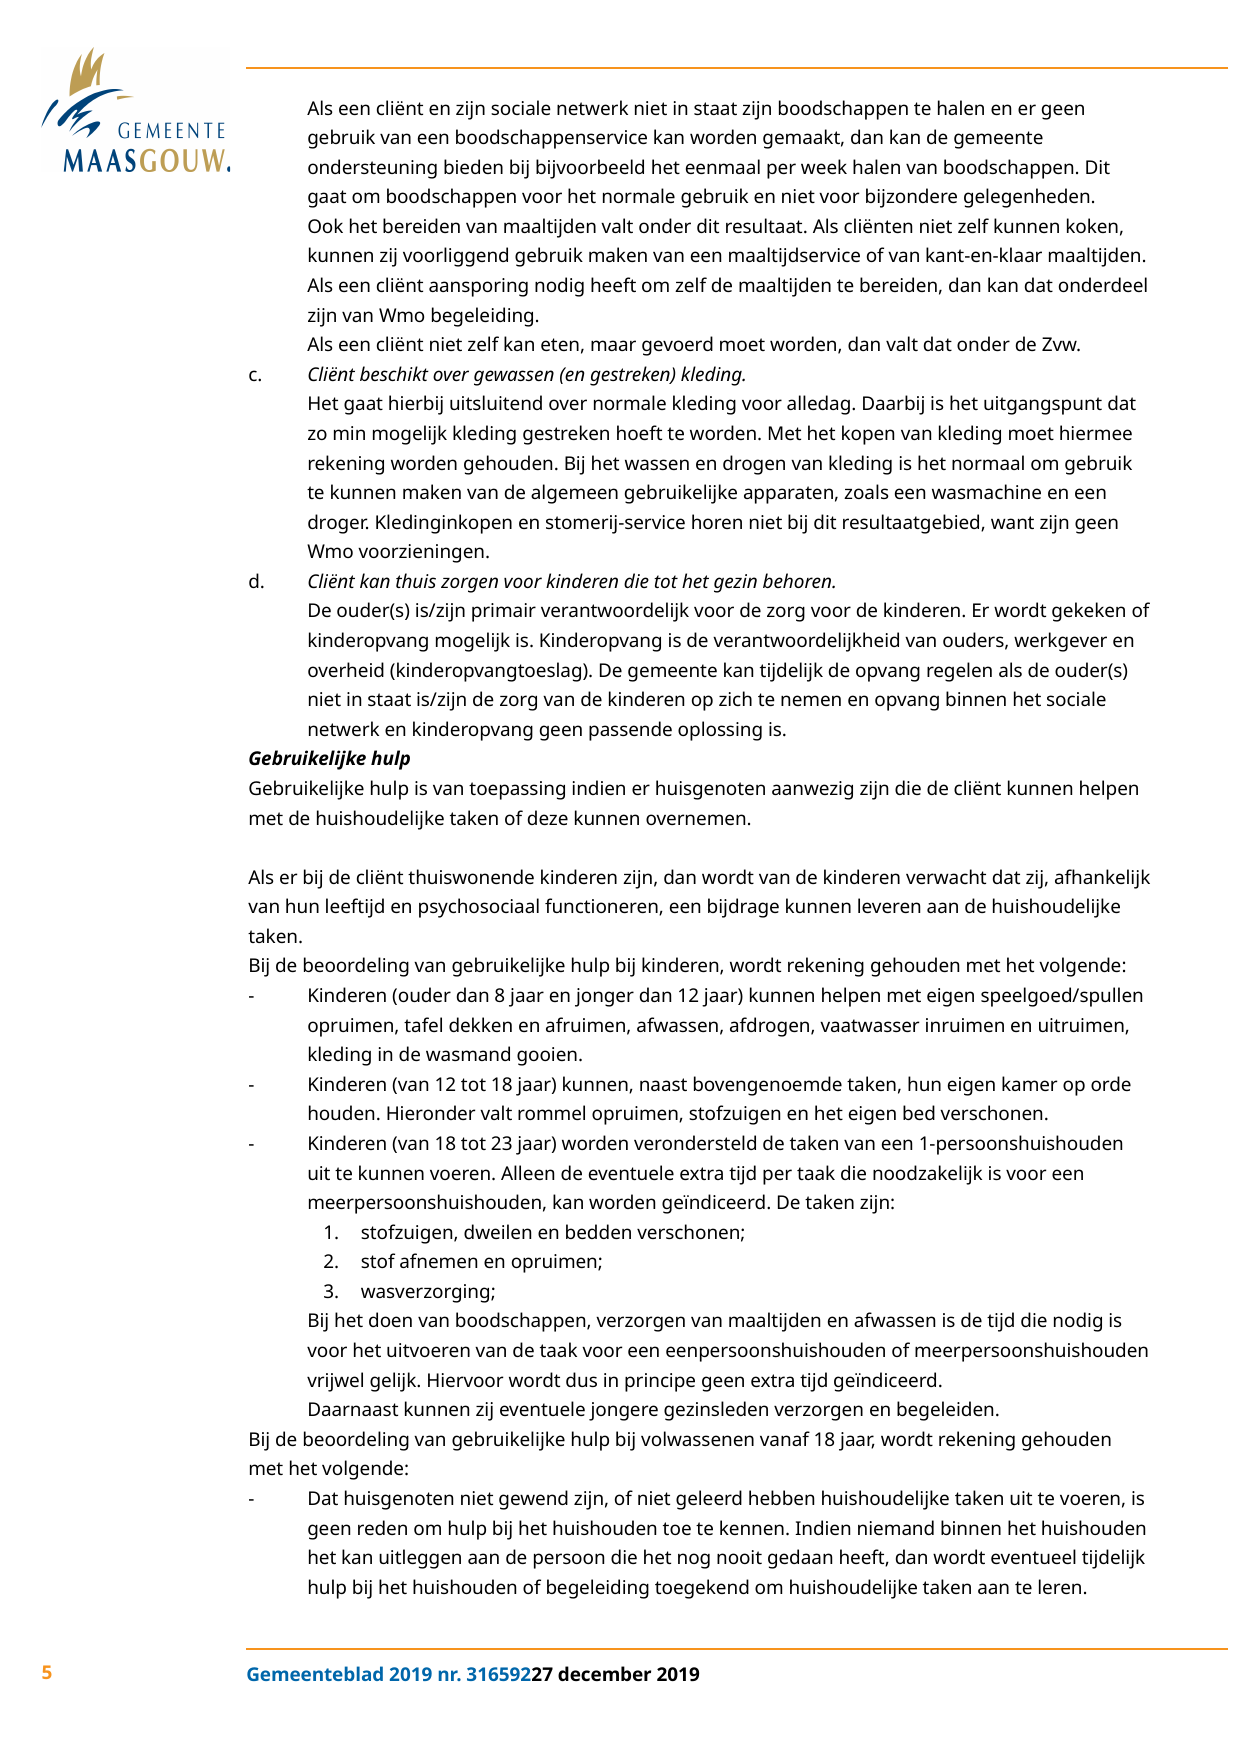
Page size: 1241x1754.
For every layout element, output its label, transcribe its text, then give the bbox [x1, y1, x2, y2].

text Bij de beoordeling van gebruikelijke hulp bij volwassenen vanaf 18 jaar, wordt rekening gehouden met het volgende: [248, 1426, 1152, 1481]
list Cliënt kan thuis zorgen voor kinderen die tot het gezin behoren. [248, 568, 1152, 594]
text Bij de beoordeling van gebruikelijke hulp bij kinderen, wordt rekening gehouden met het volgende: [248, 953, 1152, 978]
list Ook het bereiden van maaltijden valt onder dit resultaat. Als cliënten niet zelf kunnen koken, kunnen zij voorliggend gebruik maken van een maaltijdservice of van kant-en-klaar maaltijden. [248, 213, 1152, 268]
list Als een cliënt niet zelf kan eten, maar gevoerd moet worden, dan valt dat onder de Zvw. [248, 331, 1152, 357]
list Daarnaast kunnen zij eventuele jongere gezinsleden verzorgen en begeleiden. [248, 1396, 1152, 1422]
picture [41, 47, 231, 172]
list stofzuigen, dweilen en bedden verschonen; [323, 1219, 1152, 1245]
list stof afnemen en opruimen; [323, 1248, 1152, 1274]
list Het gaat hierbij uitsluitend over normale kleding voor alledag. Daarbij is het uitgangspunt dat zo min mogelijk kleding gestreken hoeft te worden. Met het kopen van kleding moet hiermee rekening worden gehouden. Bij het wassen en drogen van kleding is het normaal om gebruik te kunnen maken van de algemeen gebruikelijke apparaten, zoals een wasmachine en een droger. Kledinginkopen en stomerij-service horen niet bij dit resultaatgebied, want zijn geen Wmo voorzieningen. [248, 391, 1152, 564]
list De ouder(s) is/zijn primair verantwoordelijk voor de zorg voor de kinderen. Er wordt gekeken of kinderopvang mogelijk is. Kinderopvang is de verantwoordelijkheid van ouders, werkgever en overheid (kinderopvangtoeslag). De gemeente kan tijdelijk de opvang regelen als de ouder(s) niet in staat is/zijn de zorg van de kinderen op zich te nemen en opvang binnen het sociale netwerk en kinderopvang geen passende oplossing is. [248, 598, 1152, 742]
list wasverzorging; [323, 1278, 1152, 1304]
list Kinderen (ouder dan 8 jaar en jonger dan 12 jaar) kunnen helpen met eigen speelgoed/spullen opruimen, tafel dekken en afruimen, afwassen, afdrogen, vaatwasser inruimen en uitruimen, kleding in de wasmand gooien. [248, 982, 1152, 1067]
text Gebruikelijke hulp [248, 746, 1152, 771]
list Kinderen (van 12 tot 18 jaar) kunnen, naast bovengenoemde taken, hun eigen kamer op orde houden. Hieronder valt rommel opruimen, stofzuigen en het eigen bed verschonen. [248, 1071, 1152, 1126]
list Cliënt beschikt over gewassen (en gestreken) kleding. [248, 361, 1152, 387]
list Als een cliënt en zijn sociale netwerk niet in staat zijn boodschappen te halen en er geen gebruik van een boodschappenservice kan worden gemaakt, dan kan de gemeente ondersteuning bieden bij bijvoorbeeld het eenmaal per week halen van boodschappen. Dit gaat om boodschappen voor het normale gebruik en niet voor bijzondere gelegenheden. [248, 95, 1152, 209]
list Kinderen (van 18 tot 23 jaar) worden verondersteld de taken van een 1-persoonshuishouden uit te kunnen voeren. Alleen de eventuele extra tijd per taak die noodzakelijk is voor een meerpersoonshuishouden, kan worden geïndiceerd. De taken zijn: [248, 1130, 1152, 1215]
list Dat huisgenoten niet gewend zijn, of niet geleerd hebben huishoudelijke taken uit te voeren, is geen reden om hulp bij het huishouden toe te kennen. Indien niemand binnen het huishouden het kan uitleggen aan de persoon die het nog nooit gedaan heeft, dan wordt eventueel tijdelijk hulp bij het huishouden of begeleiding toegekend om huishoudelijke taken aan te leren. [248, 1485, 1152, 1600]
list Als een cliënt aansporing nodig heeft om zelf de maaltijden te bereiden, dan kan dat onderdeel zijn van Wmo begeleiding. [248, 272, 1152, 328]
text Gebruikelijke hulp is van toepassing indien er huisgenoten aanwezig zijn die de cliënt kunnen helpen met de huishoudelijke taken of deze kunnen overnemen. [248, 775, 1152, 831]
text Als er bij de cliënt thuiswonende kinderen zijn, dan wordt van de kinderen verwacht dat zij, afhankelijk van hun leeftijd en psychosociaal functioneren, een bijdrage kunnen leveren aan de huishoudelijke taken. [248, 864, 1152, 949]
list Bij het doen van boodschappen, verzorgen van maaltijden en afwassen is de tijd die nodig is voor het uitvoeren van de taak voor een eenpersoonshuishouden of meerpersoonshuishouden vrijwel gelijk. Hiervoor wordt dus in principe geen extra tijd geïndiceerd. [248, 1308, 1152, 1393]
